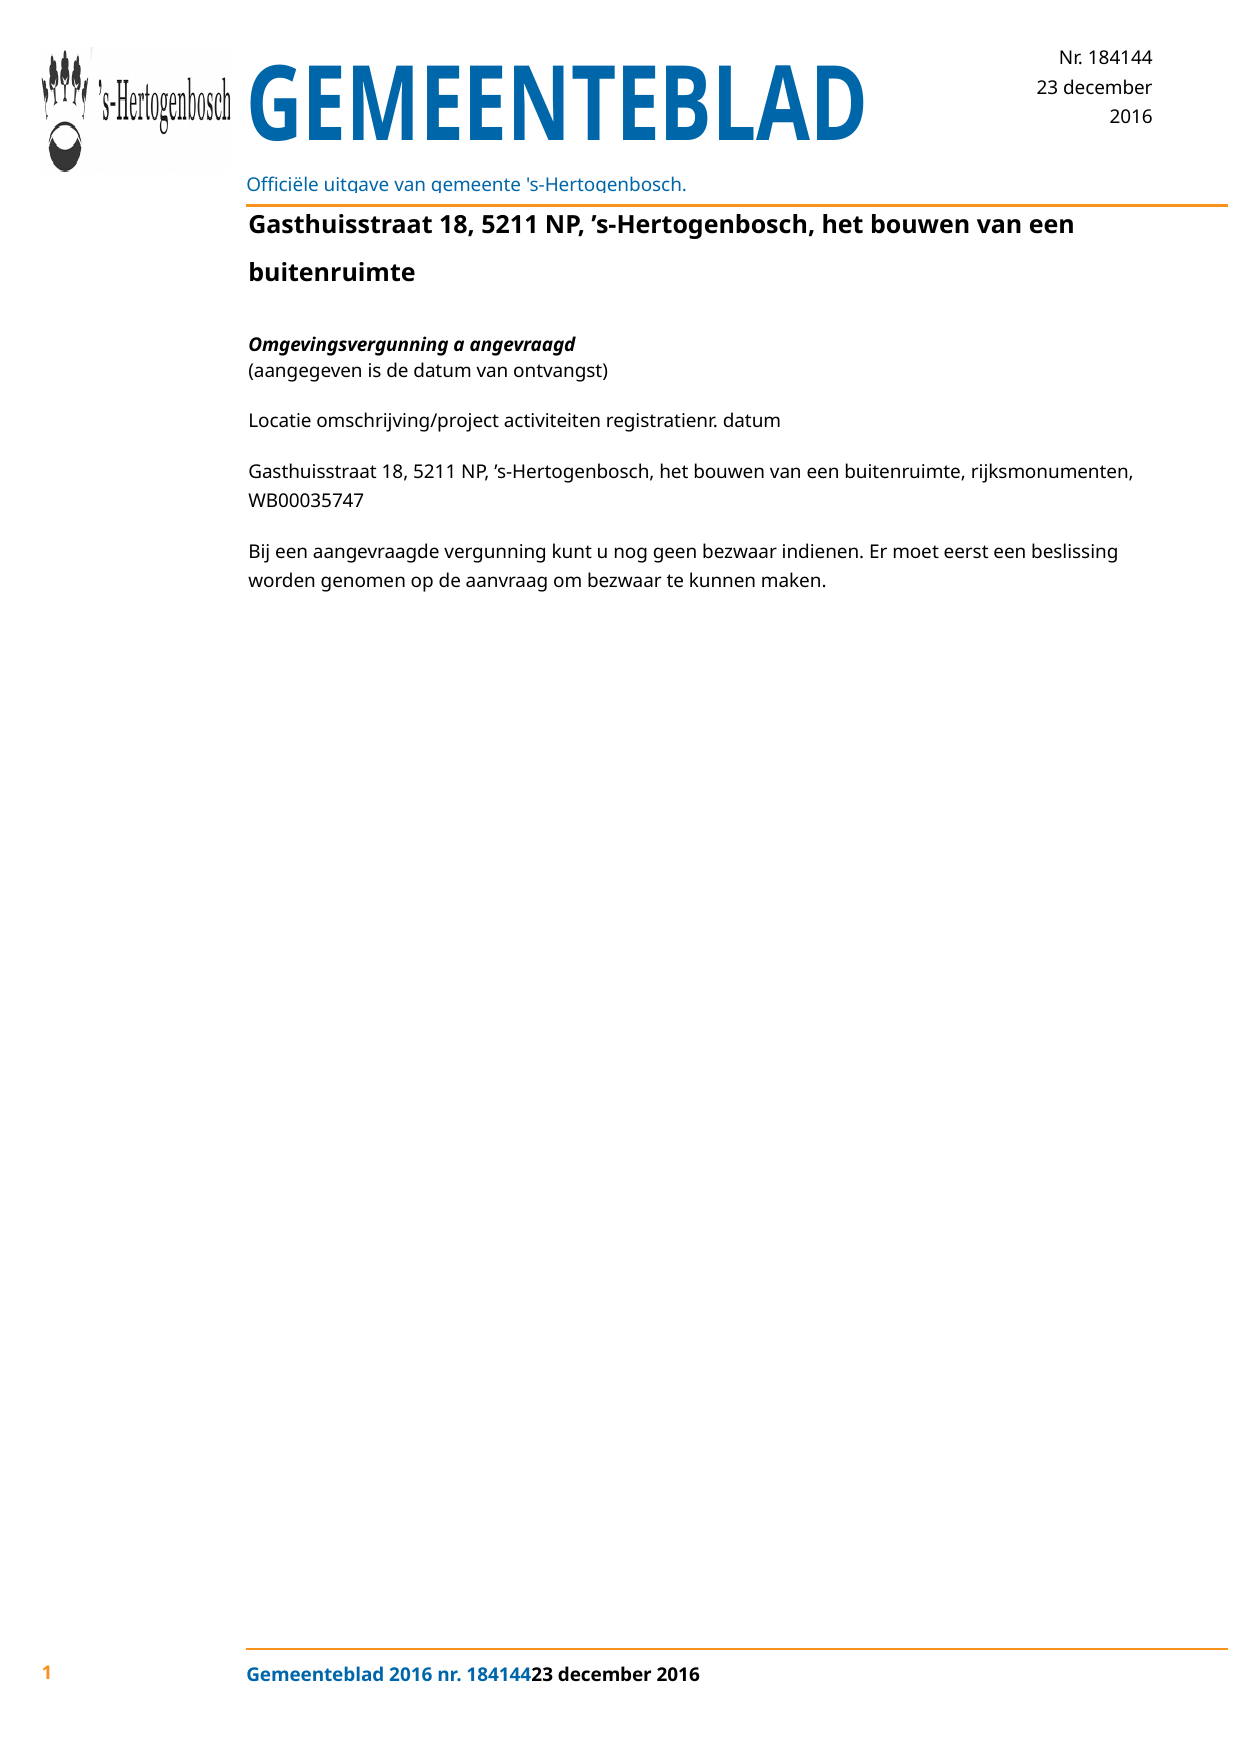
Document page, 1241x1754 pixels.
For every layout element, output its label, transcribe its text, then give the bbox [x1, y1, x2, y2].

text (aangegeven is de datum van ontvangst) [248, 357, 1152, 383]
text Locatie omschrijving/project activiteiten registratienr. datum [248, 408, 1152, 433]
picture [41, 47, 231, 172]
text Omgevingsvergunning a angevraagd [248, 331, 1152, 357]
text Gasthuisstraat 18, 5211 NP, ’s-Hertogenbosch, het bouwen van een buitenruimte [248, 207, 1152, 288]
text Gasthuisstraat 18, 5211 NP, ’s-Hertogenbosch, het bouwen van een buitenruimte, rijksmonumenten, WB00035747 [248, 458, 1152, 513]
text Bij een aangevraagde vergunning kunt u nog geen bezwaar indienen. Er moet eerst een beslissing worden genomen op de aanvraag om bezwaar te kunnen maken. [248, 538, 1152, 593]
